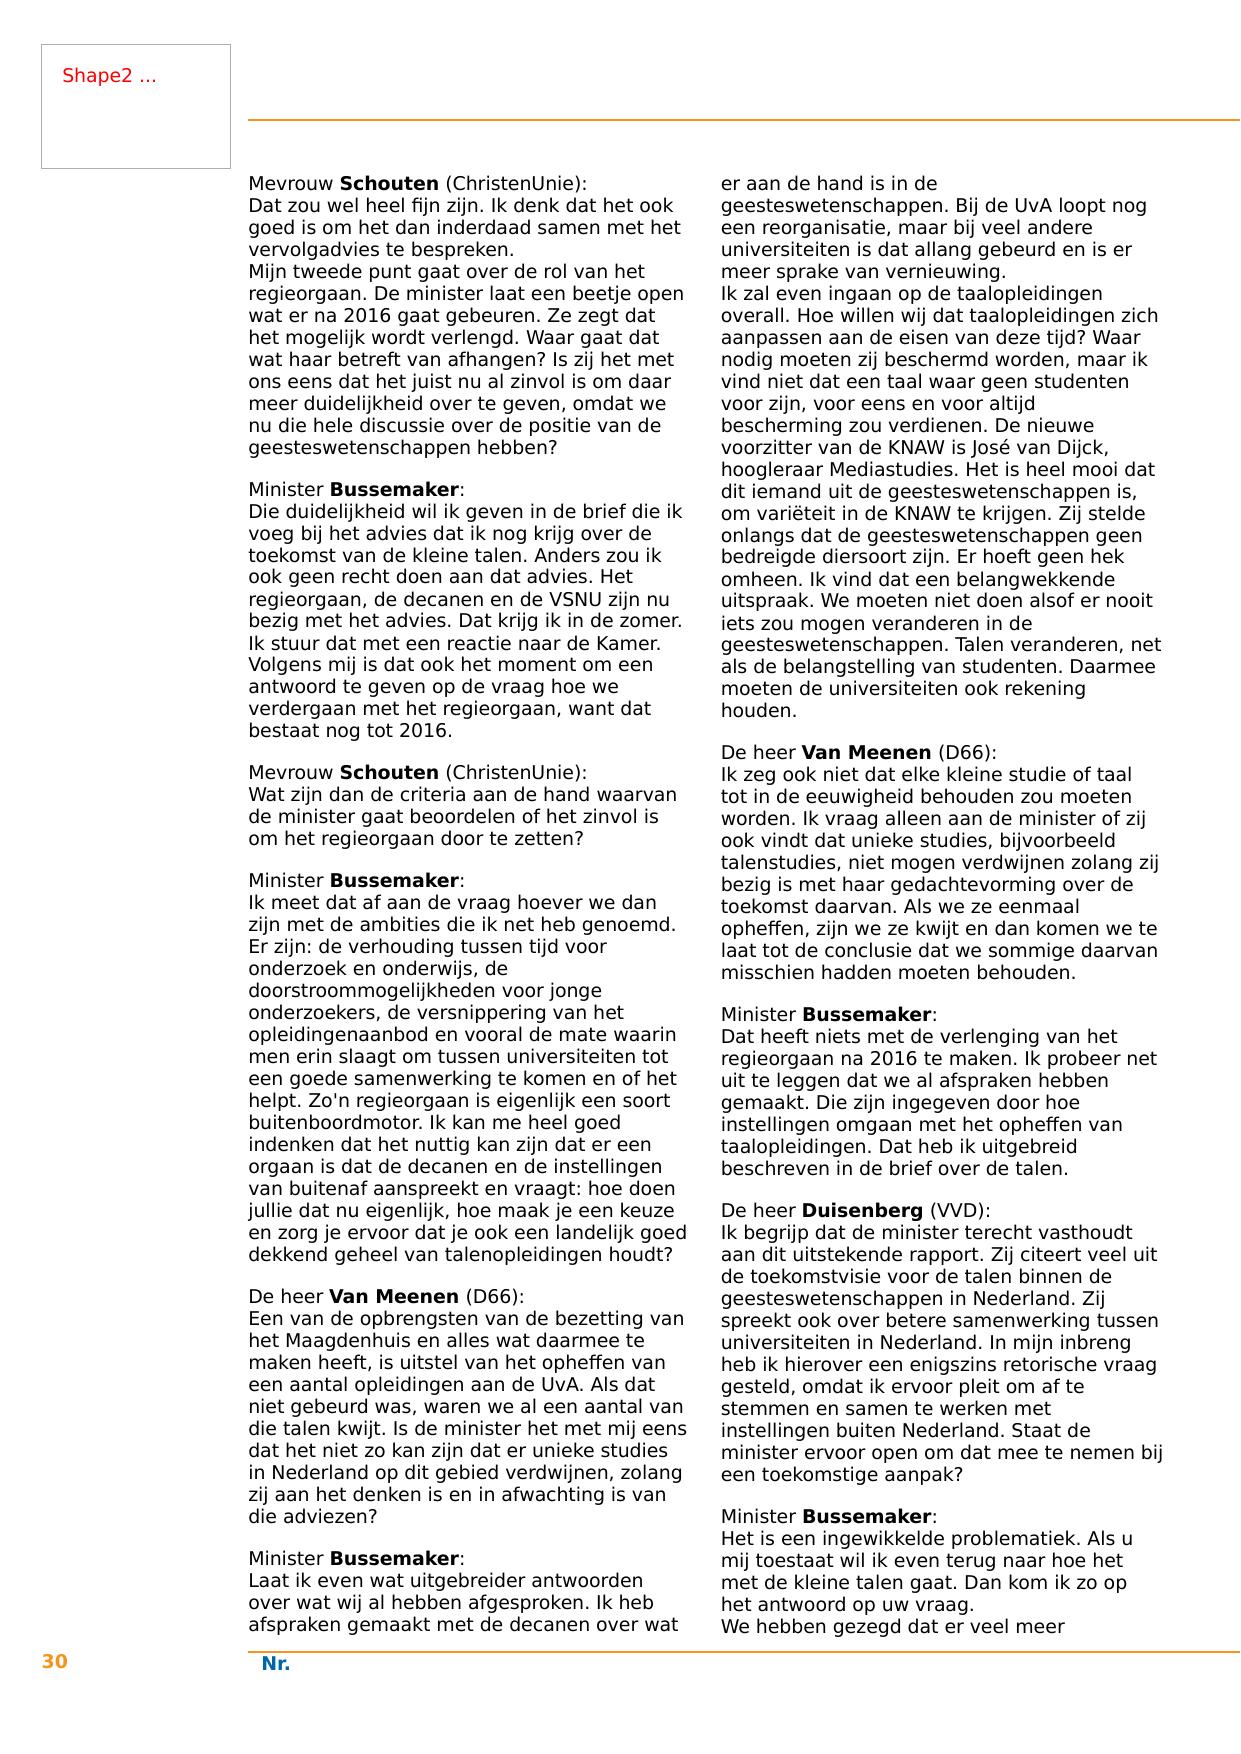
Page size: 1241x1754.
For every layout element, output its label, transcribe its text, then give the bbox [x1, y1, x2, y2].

text Die duidelijkheid wil ik geven in de brief die ik voeg bij het advies dat ik nog krijg over de toekomst van de kleine talen. Anders zou ik ook geen recht doen aan dat advies. Het regieorgaan, de decanen en de VSNU zijn nu bezig met het advies. Dat krijg ik in de zomer. Ik stuur dat met een reactie naar de Kamer. Volgens mij is dat ook het moment om een antwoord te geven op de vraag hoe we verdergaan met het regieorgaan, want dat bestaat nog tot 2016. [248, 501, 691, 742]
text Ik meet dat af aan de vraag hoever we dan zijn met de ambities die ik net heb genoemd. Er zijn: de verhouding tussen tijd voor onderzoek en onderwijs, de doorstroommogelijkheden voor jonge onderzoekers, de versnippering van het opleidingenaanbod en vooral de mate waarin men erin slaagt om tussen universiteiten tot een goede samenwerking te komen en of het helpt. Zo'n regieorgaan is eigenlijk een soort buitenboordmotor. Ik kan me heel goed indenken dat het nuttig kan zijn dat er een orgaan is dat de decanen en de instellingen van buitenaf aanspreekt en vraagt: hoe doen jullie dat nu eigenlijk, hoe maak je een keuze en zorg je ervoor dat je ook een landelijk goed dekkend geheel van talenopleidingen houdt? [248, 892, 691, 1266]
text Minister Bussemaker: [248, 1548, 691, 1569]
text Dat heeft niets met de verlenging van het regieorgaan na 2016 te maken. Ik probeer net uit te leggen dat we al afspraken hebben gemaakt. Die zijn ingegeven door hoe instellingen omgaan met het opheffen van taalopleidingen. Dat heb ik uitgebreid beschreven in de brief over de talen. [721, 1026, 1163, 1180]
text Minister Bussemaker: [248, 478, 691, 501]
text Mevrouw Schouten (ChristenUnie): [248, 173, 691, 195]
text Dat zou wel heel fijn zijn. Ik denk dat het ook goed is om het dan inderdaad samen met het vervolgadvies te bespreken. [248, 195, 691, 261]
text Laat ik even wat uitgebreider antwoorden over wat wij al hebben afgesproken. Ik heb afspraken gemaakt met de decanen over wat [248, 1569, 691, 1636]
text De heer Van Meenen (D66): [248, 1286, 691, 1308]
text Ik zal even ingaan op de taalopleidingen overall. Hoe willen wij dat taalopleidingen zich aanpassen aan de eisen van deze tijd? Waar nodig moeten zij beschermd worden, maar ik vind niet dat een taal waar geen studenten voor zijn, voor eens en voor altijd bescherming zou verdienen. De nieuwe voorzitter van de KNAW is José van Dijck, hoogleraar Mediastudies. Het is heel mooi dat dit iemand uit de geesteswetenschappen is, om variëteit in de KNAW te krijgen. Zij stelde onlangs dat de geesteswetenschappen geen bedreigde diersoort zijn. Er hoeft geen hek omheen. Ik vind dat een belangwekkende uitspraak. We moeten niet doen alsof er nooit iets zou mogen veranderen in de geesteswetenschappen. Talen veranderen, net als de belangstelling van studenten. Daarmee moeten de universiteiten ook rekening houden. [721, 283, 1163, 722]
text Ik begrijp dat de minister terecht vasthoudt aan dit uitstekende rapport. Zij citeert veel uit de toekomstvisie voor de talen binnen de geesteswetenschappen in Nederland. Zij spreekt ook over betere samenwerking tussen universiteiten in Nederland. In mijn inbreng heb ik hierover een enigszins retorische vraag gesteld, omdat ik ervoor pleit om af te stemmen en samen te werken met instellingen buiten Nederland. Staat de minister ervoor open om dat mee te nemen bij een toekomstige aanpak? [721, 1222, 1163, 1486]
text De heer Duisenberg (VVD): [721, 1200, 1163, 1222]
text Wat zijn dan de criteria aan de hand waarvan de minister gaat beoordelen of het zinvol is om het regieorgaan door te zetten? [248, 784, 691, 850]
text De heer Van Meenen (D66): [721, 742, 1163, 764]
text Minister Bussemaker: [721, 1506, 1163, 1528]
text Een van de opbrengsten van de bezetting van het Maagdenhuis en alles wat daarmee te maken heeft, is uitstel van het opheffen van een aantal opleidingen aan de UvA. Als dat niet gebeurd was, waren we al een aantal van die talen kwijt. Is de minister het met mij eens dat het niet zo kan zijn dat er unieke studies in Nederland op dit gebied verdwijnen, zolang zij aan het denken is en in afwachting is van die adviezen? [248, 1308, 691, 1528]
text Het is een ingewikkelde problematiek. Als u mij toestaat wil ik even terug naar hoe het met de kleine talen gaat. Dan kom ik zo op het antwoord op uw vraag. [721, 1528, 1163, 1616]
text Minister Bussemaker: [248, 870, 691, 892]
text We hebben gezegd dat er veel meer [721, 1616, 1163, 1637]
text Minister Bussemaker: [721, 1004, 1163, 1026]
text er aan de hand is in de geesteswetenschappen. Bij de UvA loopt nog een reorganisatie, maar bij veel andere universiteiten is dat allang gebeurd en is er meer sprake van vernieuwing. [721, 173, 1163, 283]
text Mijn tweede punt gaat over de rol van het regieorgaan. De minister laat een beetje open wat er na 2016 gaat gebeuren. Ze zegt dat het mogelijk wordt verlengd. Waar gaat dat wat haar betreft van afhangen? Is zij het met ons eens dat het juist nu al zinvol is om daar meer duidelijkheid over te geven, omdat we nu die hele discussie over de positie van de geesteswetenschappen hebben? [248, 261, 691, 458]
text Mevrouw Schouten (ChristenUnie): [248, 762, 691, 784]
text Ik zeg ook niet dat elke kleine studie of taal tot in de eeuwigheid behouden zou moeten worden. Ik vraag alleen aan de minister of zij ook vindt dat unieke studies, bijvoorbeeld talenstudies, niet mogen verdwijnen zolang zij bezig is met haar gedachtevorming over de toekomst daarvan. Als we ze eenmaal opheffen, zijn we ze kwijt en dan komen we te laat tot de conclusie dat we sommige daarvan misschien hadden moeten behouden. [721, 764, 1163, 984]
